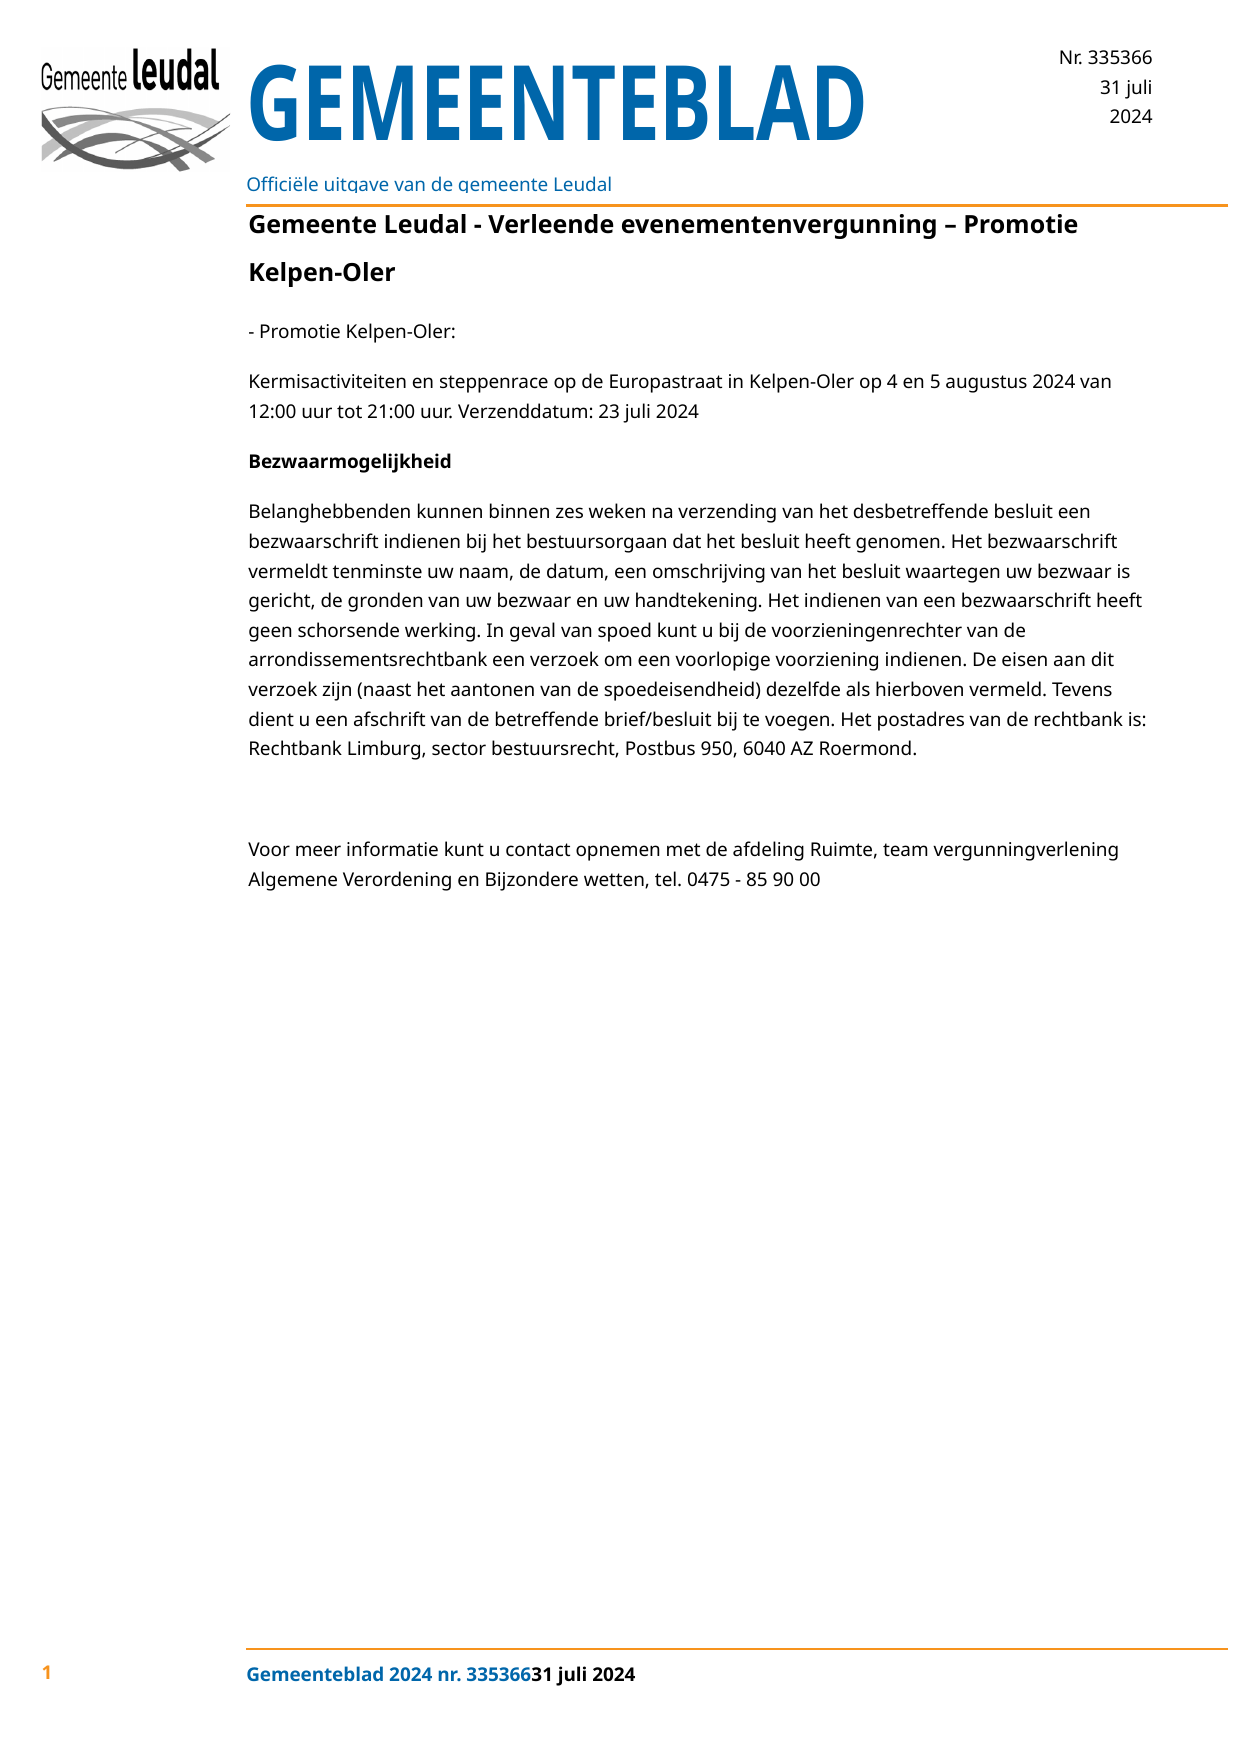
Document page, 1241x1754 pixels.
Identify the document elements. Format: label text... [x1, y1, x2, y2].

text Belanghebbenden kunnen binnen zes weken na verzending van het desbetreffende besluit een bezwaarschrift indienen bij het bestuursorgaan dat het besluit heeft genomen. Het bezwaarschrift vermeldt tenminste uw naam, de datum, een omschrijving van het besluit waartegen uw bezwaar is gericht, de gronden van uw bezwaar en uw handtekening. Het indienen van een bezwaarschrift heeft geen schorsende werking. In geval van spoed kunt u bij de voorzieningenrechter van de arrondissementsrechtbank een verzoek om een voorlopige voorziening indienen. De eisen aan dit verzoek zijn (naast het aantonen van de spoedeisendheid) dezelfde als hierboven vermeld. Tevens dient u een afschrift van de betreffende brief/besluit bij te voegen. Het postadres van de rechtbank is: Rechtbank Limburg, sector bestuursrecht, Postbus 950, 6040 AZ Roermond. [248, 499, 1152, 761]
text Voor meer informatie kunt u contact opnemen met de afdeling Ruimte, team vergunningverlening Algemene Verordening en Bijzondere wetten, tel. 0475 - 85 90 00 [248, 836, 1152, 892]
text Kermisactiviteiten en steppenrace op de Europastraat in Kelpen-Oler op 4 en 5 augustus 2024 van 12:00 uur tot 21:00 uur. Verzenddatum: 23 juli 2024 [248, 368, 1152, 424]
text Bezwaarmogelijkheid [248, 448, 1152, 474]
picture [41, 47, 231, 172]
text Gemeente Leudal - Verleende evenementenvergunning – Promotie Kelpen-Oler [248, 207, 1152, 288]
text - Promotie Kelpen-Oler: [248, 318, 1152, 344]
